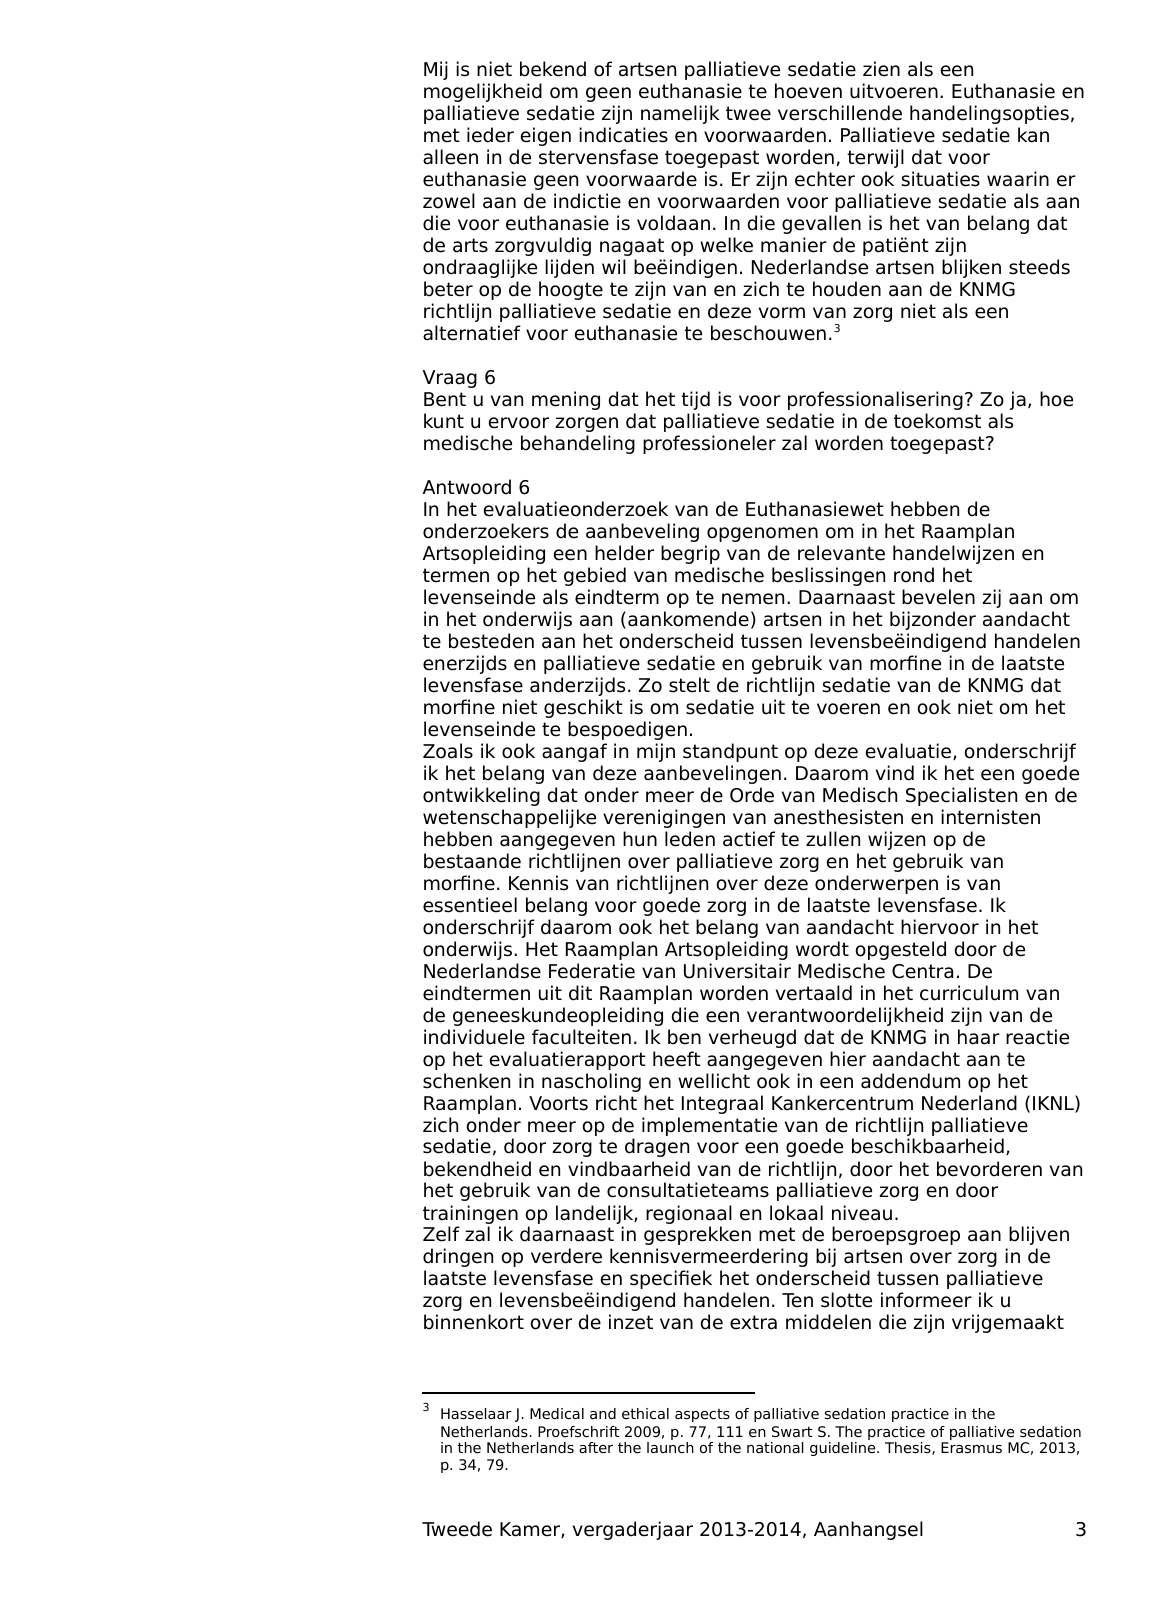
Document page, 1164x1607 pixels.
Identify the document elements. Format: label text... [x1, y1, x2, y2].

text Vraag 6 [422, 367, 1087, 389]
text Zelf zal ik daarnaast in gesprekken met de beroepsgroep aan blijven dringen op verdere kennisvermeerdering bij artsen over zorg in de laatste levensfase en specifiek het onderscheid tussen palliatieve zorg en levensbeëindigend handelen. Ten slotte informeer ik u binnenkort over de inzet van de extra middelen die zijn vrijgemaakt [422, 1224, 1087, 1334]
text Zoals ik ook aangaf in mijn standpunt op deze evaluatie, onderschrijf ik het belang van deze aanbevelingen. Daarom vind ik het een goede ontwikkeling dat onder meer de Orde van Medisch Specialisten en de wetenschappelijke verenigingen van anesthesisten en internisten hebben aangegeven hun leden actief te zullen wijzen op de bestaande richtlijnen over palliatieve zorg en het gebruik van morfine. Kennis van richtlijnen over deze onderwerpen is van essentieel belang voor goede zorg in de laatste levensfase. Ik onderschrijf daarom ook het belang van aandacht hiervoor in het onderwijs. Het Raamplan Artsopleiding wordt opgesteld door de Nederlandse Federatie van Universitair Medische Centra. De eindtermen uit dit Raamplan worden vertaald in het curriculum van de geneeskundeopleiding die een verantwoordelijkheid zijn van de individuele faculteiten. Ik ben verheugd dat de KNMG in haar reactie op het evaluatierapport heeft aangegeven hier aandacht aan te schenken in nascholing en wellicht ook in een addendum op het Raamplan. Voorts richt het Integraal Kankercentrum Nederland (IKNL) zich onder meer op de implementatie van de richtlijn palliatieve sedatie, door zorg te dragen voor een goede beschikbaarheid, bekendheid en vindbaarheid van de richtlijn, door het bevorderen van het gebruik van de consultatieteams palliatieve zorg en door trainingen op landelijk, regionaal en lokaal niveau. [422, 741, 1087, 1224]
text Mij is niet bekend of artsen palliatieve sedatie zien als een mogelijkheid om geen euthanasie te hoeven uitvoeren. Euthanasie en palliatieve sedatie zijn namelijk twee verschillende handelingsopties, met ieder eigen indicaties en voorwaarden. Palliatieve sedatie kan alleen in de stervensfase toegepast worden, terwijl dat voor euthanasie geen voorwaarde is. Er zijn echter ook situaties waarin er zowel aan de indictie en voorwaarden voor palliatieve sedatie als aan die voor euthanasie is voldaan. In die gevallen is het van belang dat de arts zorgvuldig nagaat op welke manier de patiënt zijn ondraaglijke lijden wil beëindigen. Nederlandse artsen blijken steeds beter op de hoogte te zijn van en zich te houden aan de KNMG richtlijn palliatieve sedatie en deze vorm van zorg niet als een alternatief voor euthanasie te beschouwen. [422, 59, 1087, 345]
text Hasselaar J. Medical and ethical aspects of palliative sedation practice in the Netherlands. Proefschrift 2009, p. 77, 111 en Swart S. The practice of palliative sedation in the Netherlands after the launch of the national guideline. Thesis, Erasmus MC, 2013, p. 34, 79. [422, 1402, 1087, 1474]
text Bent u van mening dat het tijd is voor professionalisering? Zo ja, hoe kunt u ervoor zorgen dat palliatieve sedatie in de toekomst als medische behandeling professioneler zal worden toegepast? [422, 389, 1087, 455]
text Antwoord 6 [422, 477, 1087, 499]
text In het evaluatieonderzoek van de Euthanasiewet hebben de onderzoekers de aanbeveling opgenomen om in het Raamplan Artsopleiding een helder begrip van de relevante handelwijzen en termen op het gebied van medische beslissingen rond het levenseinde als eindterm op te nemen. Daarnaast bevelen zij aan om in het onderwijs aan (aankomende) artsen in het bijzonder aandacht te besteden aan het onderscheid tussen levensbeëindigend handelen enerzijds en palliatieve sedatie en gebruik van morfine in de laatste levensfase anderzijds. Zo stelt de richtlijn sedatie van de KNMG dat morfine niet geschikt is om sedatie uit te voeren en ook niet om het levenseinde te bespoedigen. [422, 499, 1087, 741]
